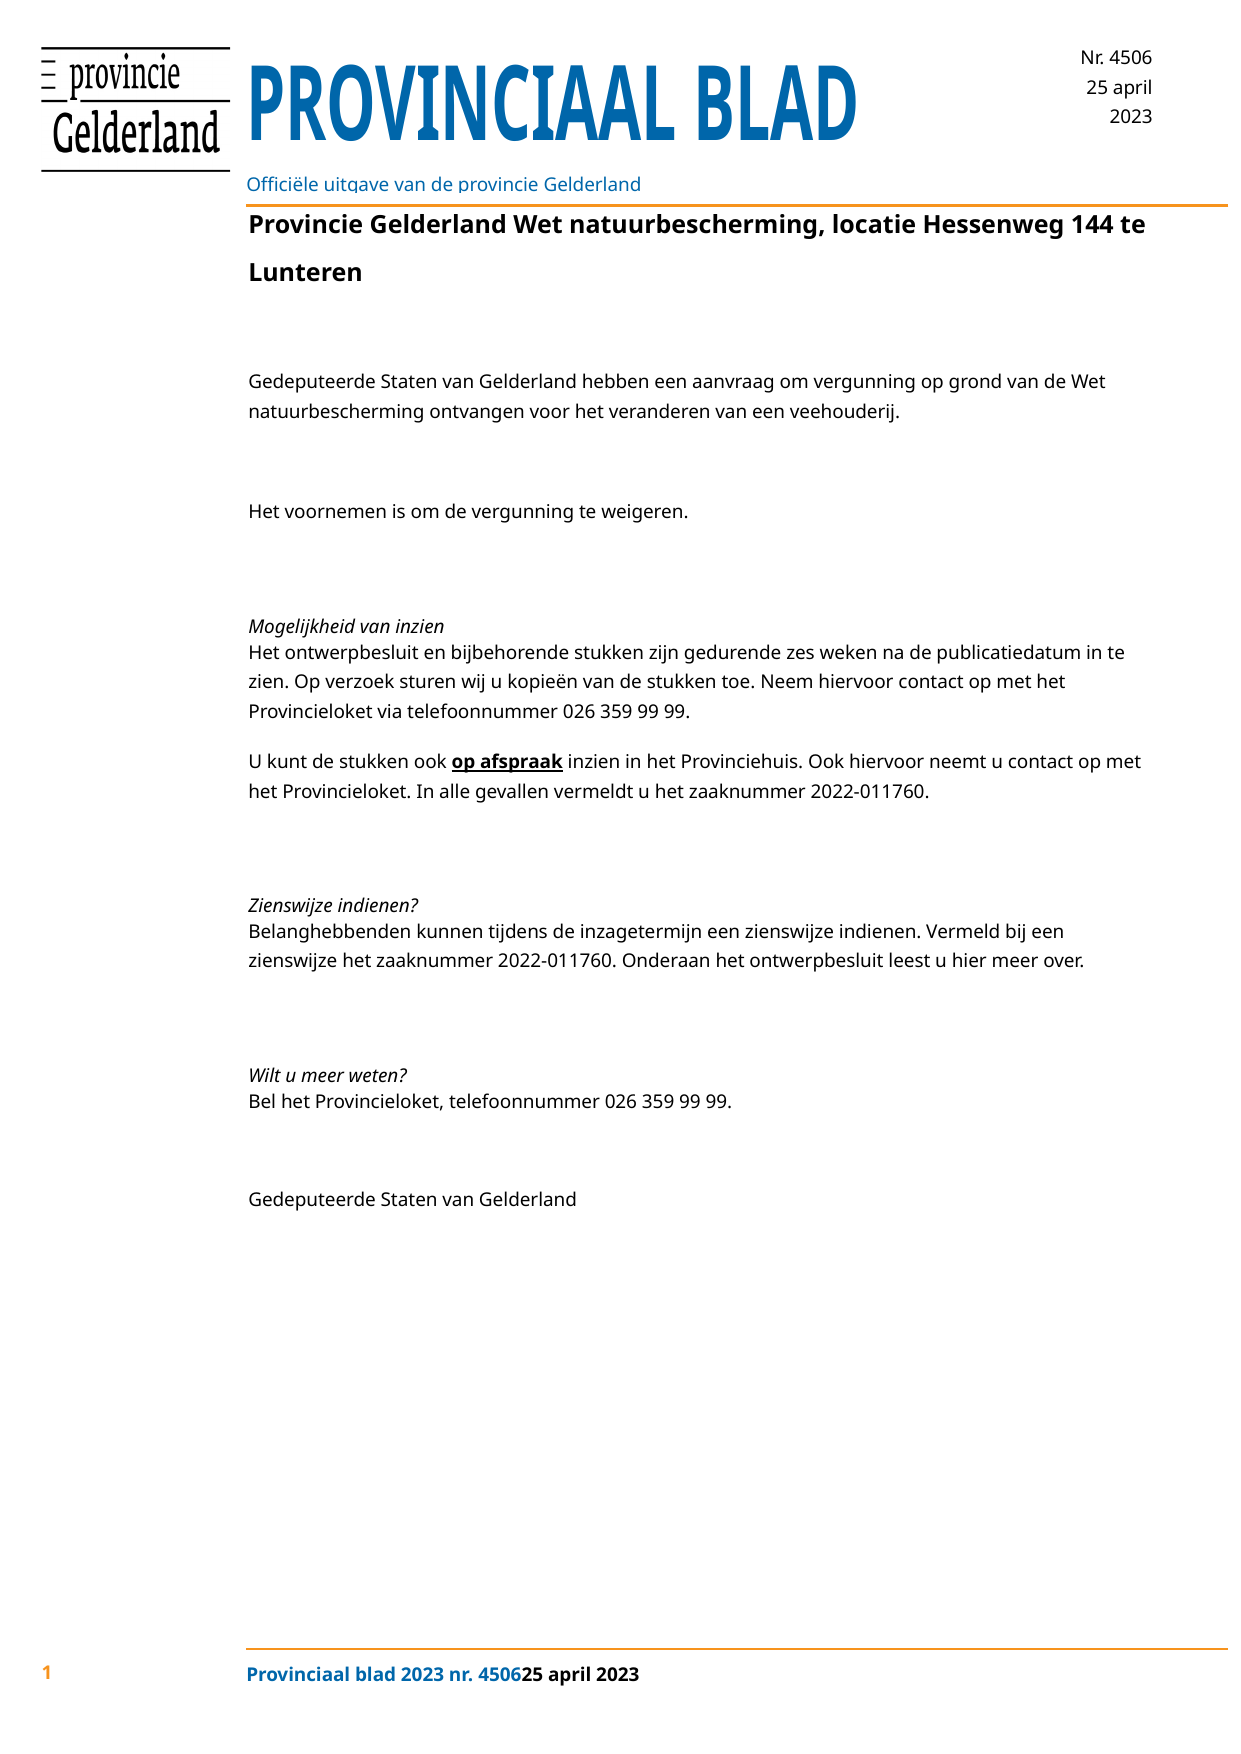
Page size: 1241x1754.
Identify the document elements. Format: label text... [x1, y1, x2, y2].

text Bel het Provincieloket, telefoonnummer 026 359 99 99. [248, 1088, 1152, 1113]
text Het ontwerpbesluit en bijbehorende stukken zijn gedurende zes weken na de publicatiedatum in te zien. Op verzoek sturen wij u kopieën van de stukken toe. Neem hiervoor contact op met het Provincieloket via telefoonnummer 026 359 99 99. [248, 639, 1152, 724]
text Provincie Gelderland Wet natuurbescherming, locatie Hessenweg 144 te Lunteren [248, 207, 1152, 288]
text Gedeputeerde Staten van Gelderland hebben een aanvraag om vergunning op grond van de Wet natuurbescherming ontvangen voor het veranderen van een veehouderij. [248, 368, 1152, 424]
text Belanghebbenden kunnen tijdens de inzagetermijn een zienswijze indienen. Vermeld bij een zienswijze het zaaknummer 2022-011760. Onderaan het ontwerpbesluit leest u hier meer over. [248, 918, 1152, 973]
text Het voornemen is om de vergunning te weigeren. [248, 499, 1152, 524]
picture [41, 47, 231, 172]
text Gedeputeerde Staten van Gelderland [248, 1186, 1152, 1212]
text Wilt u meer weten? [248, 1062, 1152, 1088]
text Zienswijze indienen? [248, 892, 1152, 918]
text U kunt de stukken ook op afspraak inzien in het Provinciehuis. Ook hiervoor neemt u contact op met het Provincieloket. In alle gevallen vermeldt u het zaaknummer 2022-011760. [248, 748, 1152, 804]
text Mogelijkheid van inzien [248, 613, 1152, 639]
